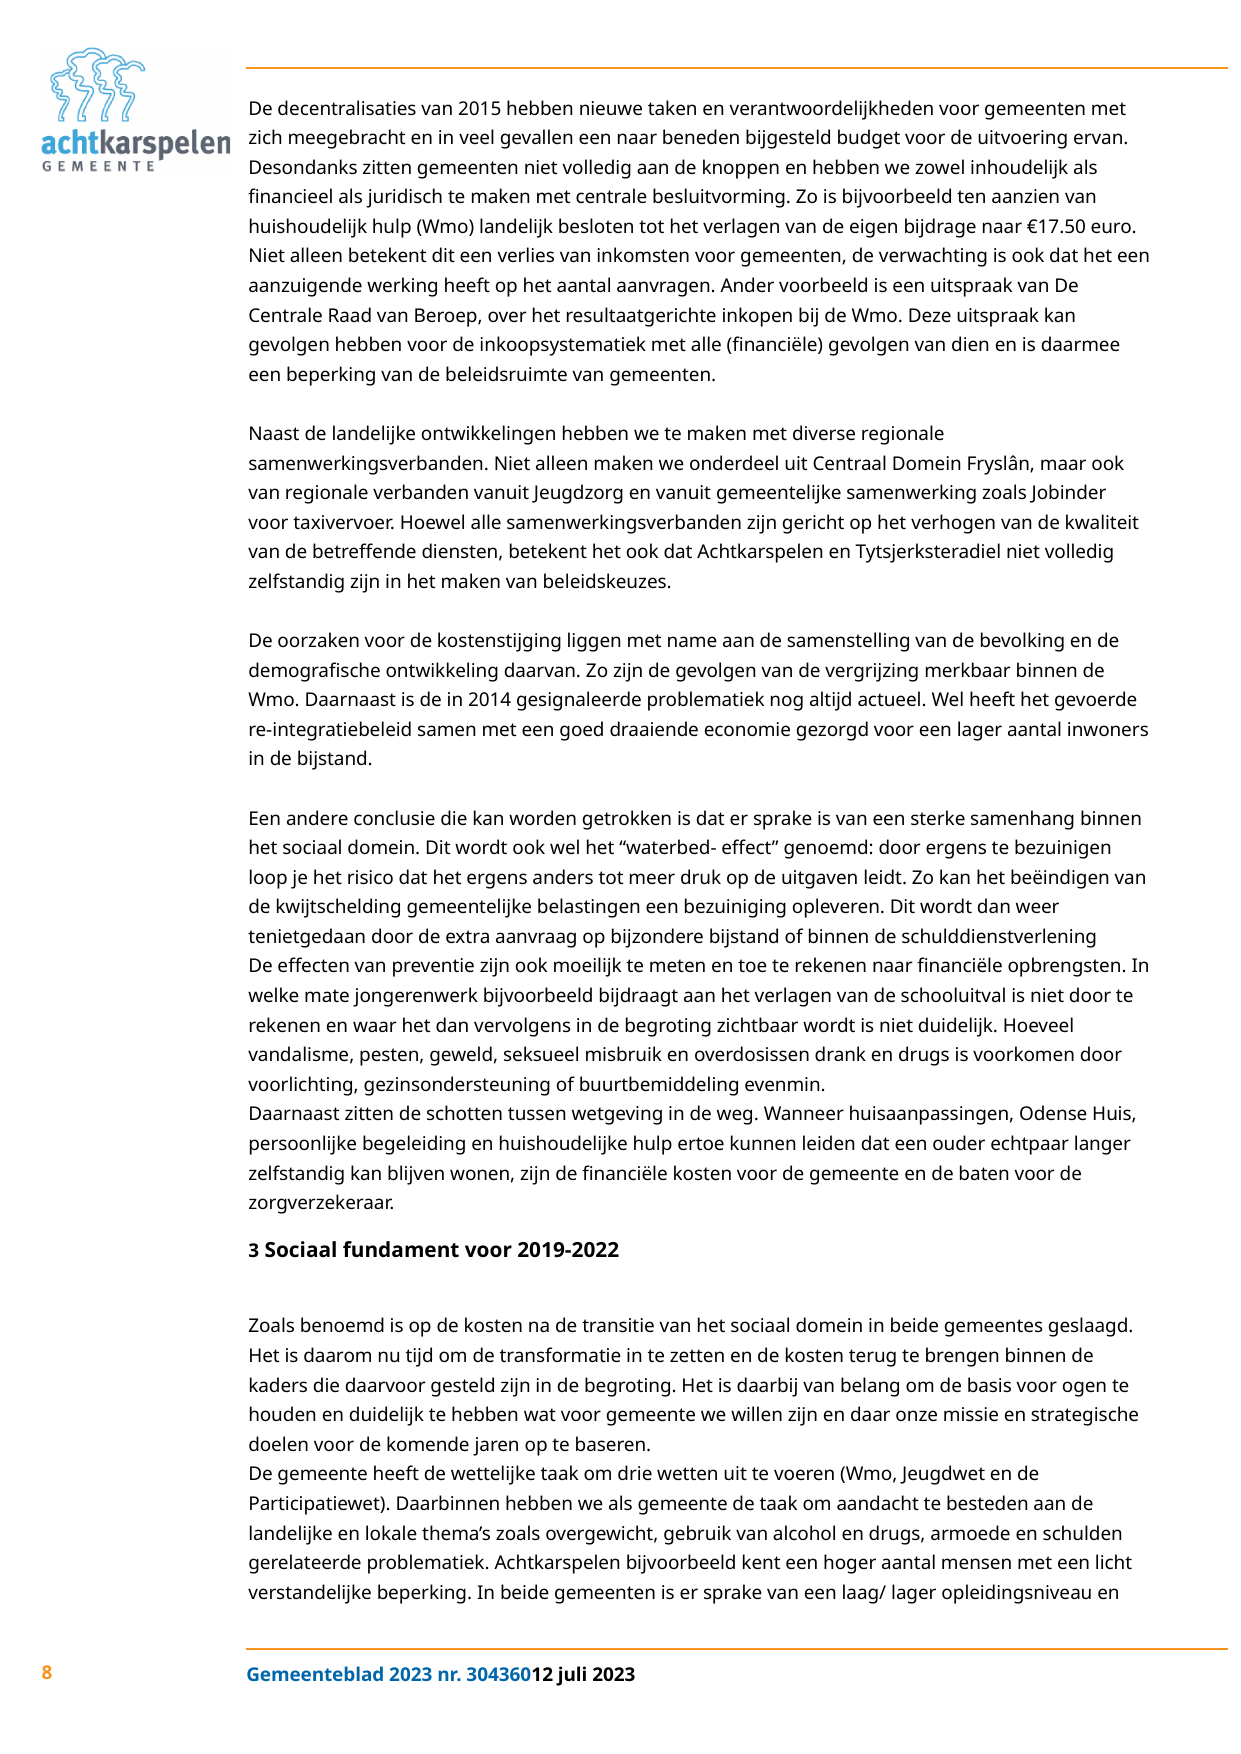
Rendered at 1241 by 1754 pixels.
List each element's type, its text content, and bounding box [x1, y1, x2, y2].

text Een andere conclusie die kan worden getrokken is dat er sprake is van een sterke samenhang binnen het sociaal domein. Dit wordt ook wel het “waterbed- effect” genoemd: door ergens te bezuinigen loop je het risico dat het ergens anders tot meer druk op de uitgaven leidt. Zo kan het beëindigen van de kwijtschelding gemeentelijke belastingen een bezuiniging opleveren. Dit wordt dan weer tenietgedaan door de extra aanvraag op bijzondere bijstand of binnen de schulddienstverlening [248, 805, 1152, 949]
picture [41, 47, 231, 172]
text De oorzaken voor de kostenstijging liggen met name aan de samenstelling van de bevolking en de demografische ontwikkeling daarvan. Zo zijn de gevolgen van de vergrijzing merkbaar binnen de Wmo. Daarnaast is de in 2014 gesignaleerde problematiek nog altijd actueel. Wel heeft het gevoerde re-integratiebeleid samen met een goed draaiende economie gezorgd voor een lager aantal inwoners in de bijstand. [248, 627, 1152, 771]
text De gemeente heeft de wettelijke taak om drie wetten uit te voeren (Wmo, Jeugdwet en de Participatiewet). Daarbinnen hebben we als gemeente de taak om aandacht te besteden aan de landelijke en lokale thema’s zoals overgewicht, gebruik van alcohol en drugs, armoede en schulden gerelateerde problematiek. Achtkarspelen bijvoorbeeld kent een hoger aantal mensen met een licht verstandelijke beperking. In beide gemeenten is er sprake van een laag/ lager opleidingsniveau en [248, 1461, 1152, 1605]
text Zoals benoemd is op de kosten na de transitie van het sociaal domein in beide gemeentes geslaagd. Het is daarom nu tijd om de transformatie in te zetten en de kosten terug te brengen binnen de kaders die daarvoor gesteld zijn in de begroting. Het is daarbij van belang om de basis voor ogen te houden en duidelijk te hebben wat voor gemeente we willen zijn en daar onze missie en strategische doelen voor de komende jaren op te baseren. [248, 1313, 1152, 1457]
text De decentralisaties van 2015 hebben nieuwe taken en verantwoordelijkheden voor gemeenten met zich meegebracht en in veel gevallen een naar beneden bijgesteld budget voor de uitvoering ervan. Desondanks zitten gemeenten niet volledig aan de knoppen en hebben we zowel inhoudelijk als financieel als juridisch te maken met centrale besluitvorming. Zo is bijvoorbeeld ten aanzien van huishoudelijk hulp (Wmo) landelijk besloten tot het verlagen van de eigen bijdrage naar €17.50 euro. Niet alleen betekent dit een verlies van inkomsten voor gemeenten, de verwachting is ook dat het een aanzuigende werking heeft op het aantal aanvragen. Ander voorbeeld is een uitspraak van De Centrale Raad van Beroep, over het resultaatgerichte inkopen bij de Wmo. Deze uitspraak kan gevolgen hebben voor de inkoopsystematiek met alle (financiële) gevolgen van dien en is daarmee een beperking van de beleidsruimte van gemeenten. [248, 95, 1152, 387]
text De effecten van preventie zijn ook moeilijk te meten en toe te rekenen naar financiële opbrengsten. In welke mate jongerenwerk bijvoorbeeld bijdraagt aan het verlagen van de schooluitval is niet door te rekenen en waar het dan vervolgens in de begroting zichtbaar wordt is niet duidelijk. Hoeveel vandalisme, pesten, geweld, seksueel misbruik en overdosissen drank en drugs is voorkomen door voorlichting, gezinsondersteuning of buurtbemiddeling evenmin. [248, 953, 1152, 1097]
text Daarnaast zitten de schotten tussen wetgeving in de weg. Wanneer huisaanpassingen, Odense Huis, persoonlijke begeleiding en huishoudelijke hulp ertoe kunnen leiden dat een ouder echtpaar langer zelfstandig kan blijven wonen, zijn de financiële kosten voor de gemeente en de baten voor de zorgverzekeraar. [248, 1101, 1152, 1215]
text 3 Sociaal fundament voor 2019-2022 [248, 1235, 1152, 1263]
text Naast de landelijke ontwikkelingen hebben we te maken met diverse regionale samenwerkingsverbanden. Niet alleen maken we onderdeel uit Centraal Domein Fryslân, maar ook van regionale verbanden vanuit Jeugdzorg en vanuit gemeentelijke samenwerking zoals Jobinder voor taxivervoer. Hoewel alle samenwerkingsverbanden zijn gericht op het verhogen van de kwaliteit van de betreffende diensten, betekent het ook dat Achtkarspelen en Tytsjerksteradiel niet volledig zelfstandig zijn in het maken van beleidskeuzes. [248, 420, 1152, 594]
